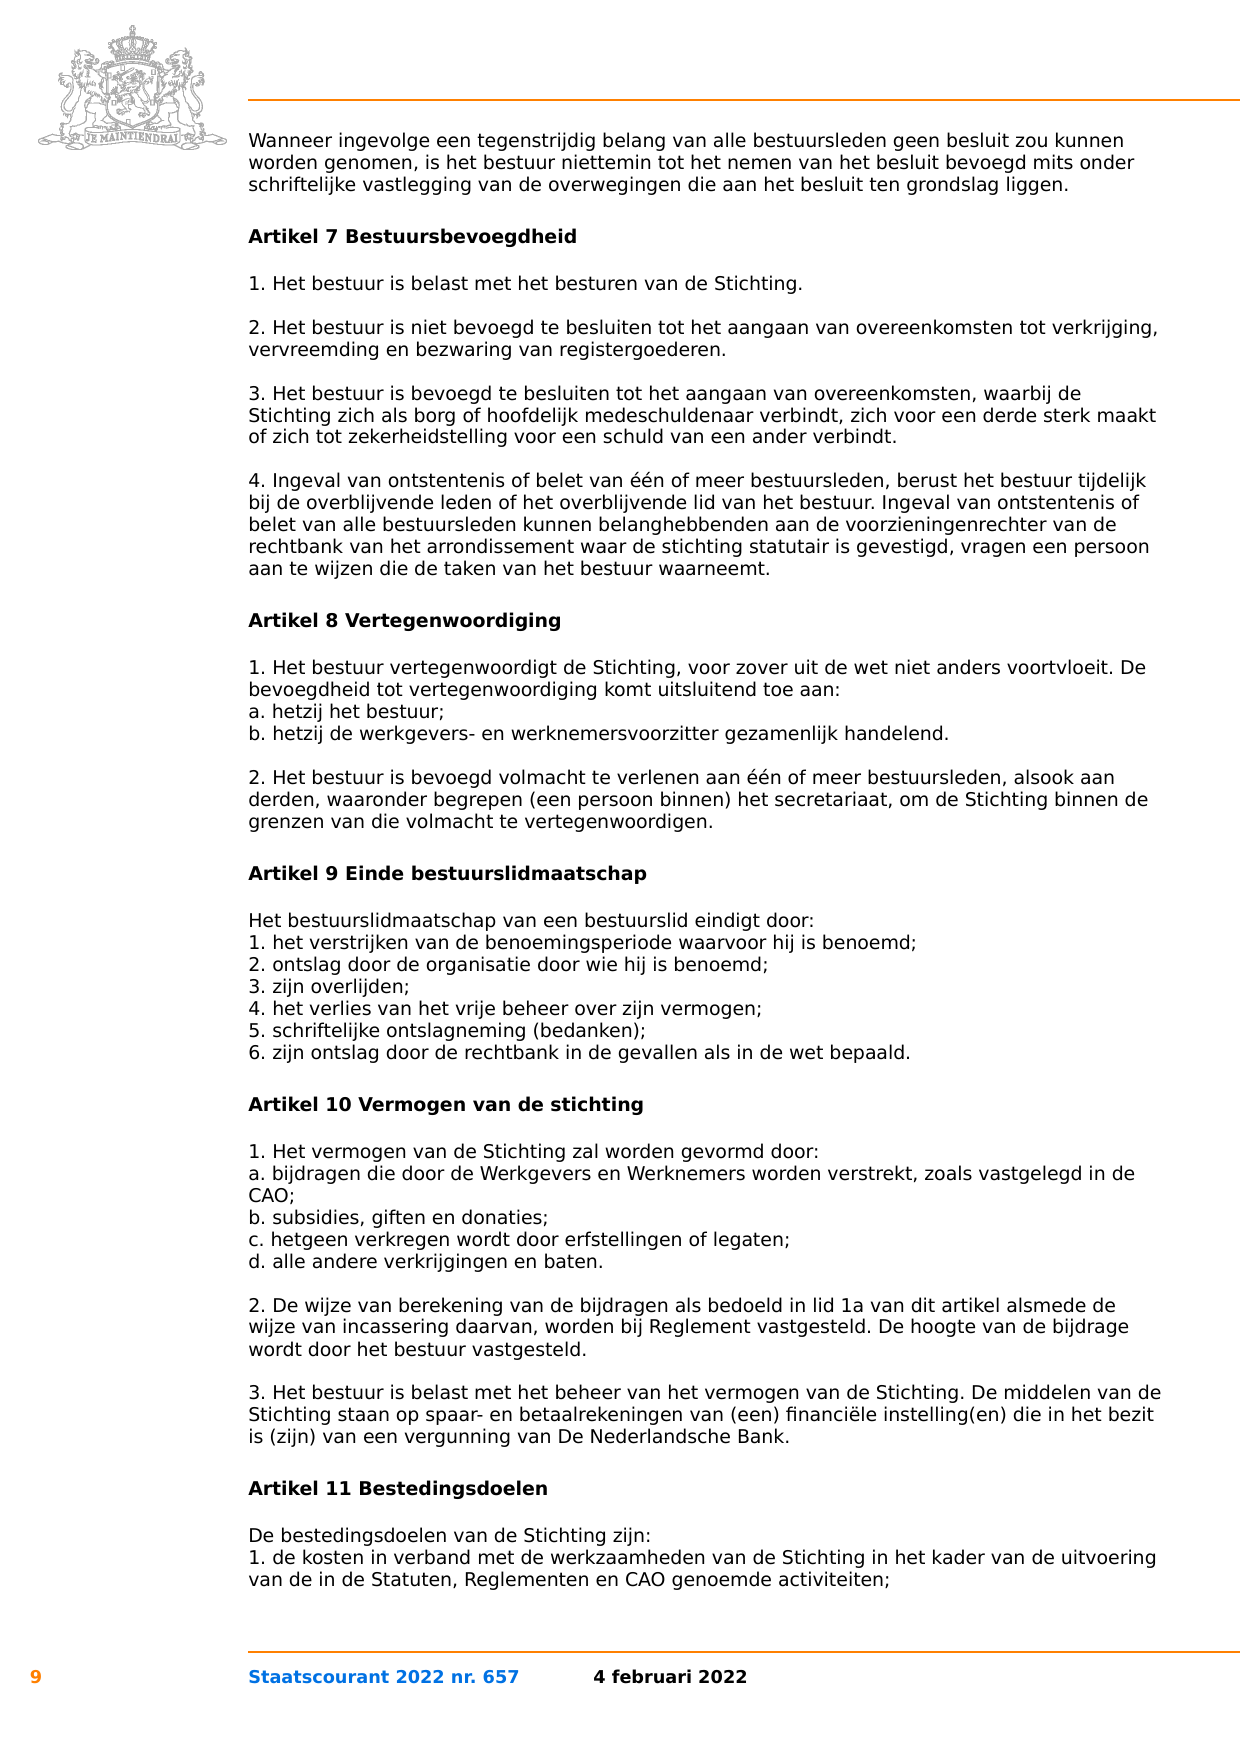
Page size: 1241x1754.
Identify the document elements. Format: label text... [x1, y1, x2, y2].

text 3. Het bestuur is belast met het beheer van het vermogen van de Stichting. De middelen van de Stichting staan op spaar- en betaalrekeningen van (een) financiële instelling(en) die in het bezit is (zijn) van een vergunning van De Nederlandsche Bank. [248, 1382, 1163, 1448]
text b. subsidies, giften en donaties; [248, 1207, 1163, 1229]
text Het bestuurslidmaatschap van een bestuurslid eindigt door: [248, 910, 1163, 932]
subtitle Artikel 11 Bestedingsdoelen [248, 1478, 1163, 1500]
text d. alle andere verkrijgingen en baten. [248, 1251, 1163, 1273]
text 1. Het bestuur is belast met het besturen van de Stichting. [248, 273, 1163, 295]
text 4. Ingeval van ontstentenis of belet van één of meer bestuursleden, berust het bestuur tijdelijk bij de overblijvende leden of het overblijvende lid van het bestuur. Ingeval van ontstentenis of belet van alle bestuursleden kunnen belanghebbenden aan de voorzieningenrechter van de rechtbank van het arrondissement waar de stichting statutair is gevestigd, vragen een persoon aan te wijzen die de taken van het bestuur waarneemt. [248, 470, 1163, 580]
picture [38, 25, 227, 150]
text c. hetgeen verkregen wordt door erfstellingen of legaten; [248, 1229, 1163, 1251]
text 3. Het bestuur is bevoegd te besluiten tot het aangaan van overeenkomsten, waarbij de Stichting zich als borg of hoofdelijk medeschuldenaar verbindt, zich voor een derde sterk maakt of zich tot zekerheidstelling voor een schuld van een ander verbindt. [248, 382, 1163, 448]
text 1. het verstrijken van de benoemingsperiode waarvoor hij is benoemd; [248, 932, 1163, 954]
subtitle Artikel 10 Vermogen van de stichting [248, 1094, 1163, 1116]
text 2. ontslag door de organisatie door wie hij is benoemd; [248, 954, 1163, 976]
text Wanneer ingevolge een tegenstrijdig belang van alle bestuursleden geen besluit zou kunnen worden genomen, is het bestuur niettemin tot het nemen van het besluit bevoegd mits onder schriftelijke vastlegging van de overwegingen die aan het besluit ten grondslag liggen. [248, 130, 1163, 196]
text 1. Het vermogen van de Stichting zal worden gevormd door: [248, 1141, 1163, 1163]
subtitle Artikel 7 Bestuursbevoegdheid [248, 226, 1163, 248]
text a. bijdragen die door de Werkgevers en Werknemers worden verstrekt, zoals vastgelegd in de CAO; [248, 1163, 1163, 1207]
text 4. het verlies van het vrije beheer over zijn vermogen; [248, 998, 1163, 1020]
text 1. Het bestuur vertegenwoordigt de Stichting, voor zover uit de wet niet anders voortvloeit. De bevoegdheid tot vertegenwoordiging komt uitsluitend toe aan: [248, 657, 1163, 701]
text b. hetzij de werkgevers- en werknemersvoorzitter gezamenlijk handelend. [248, 723, 1163, 745]
text a. hetzij het bestuur; [248, 701, 1163, 723]
text 5. schriftelijke ontslagneming (bedanken); [248, 1020, 1163, 1042]
text 2. Het bestuur is niet bevoegd te besluiten tot het aangaan van overeenkomsten tot verkrijging, vervreemding en bezwaring van registergoederen. [248, 317, 1163, 361]
text De bestedingsdoelen van de Stichting zijn: [248, 1525, 1163, 1547]
text 2. De wijze van berekening van de bijdragen als bedoeld in lid 1a van dit artikel alsmede de wijze van incassering daarvan, worden bij Reglement vastgesteld. De hoogte van de bijdrage wordt door het bestuur vastgesteld. [248, 1294, 1163, 1360]
text 1. de kosten in verband met de werkzaamheden van de Stichting in het kader van de uitvoering van de in de Statuten, Reglementen en CAO genoemde activiteiten; [248, 1547, 1163, 1591]
subtitle Artikel 8 Vertegenwoordiging [248, 610, 1163, 632]
text 6. zijn ontslag door de rechtbank in de gevallen als in de wet bepaald. [248, 1042, 1163, 1064]
text 2. Het bestuur is bevoegd volmacht te verlenen aan één of meer bestuursleden, alsook aan derden, waaronder begrepen (een persoon binnen) het secretariaat, om de Stichting binnen de grenzen van die volmacht te vertegenwoordigen. [248, 767, 1163, 833]
subtitle Artikel 9 Einde bestuurslidmaatschap [248, 863, 1163, 885]
text 3. zijn overlijden; [248, 976, 1163, 998]
